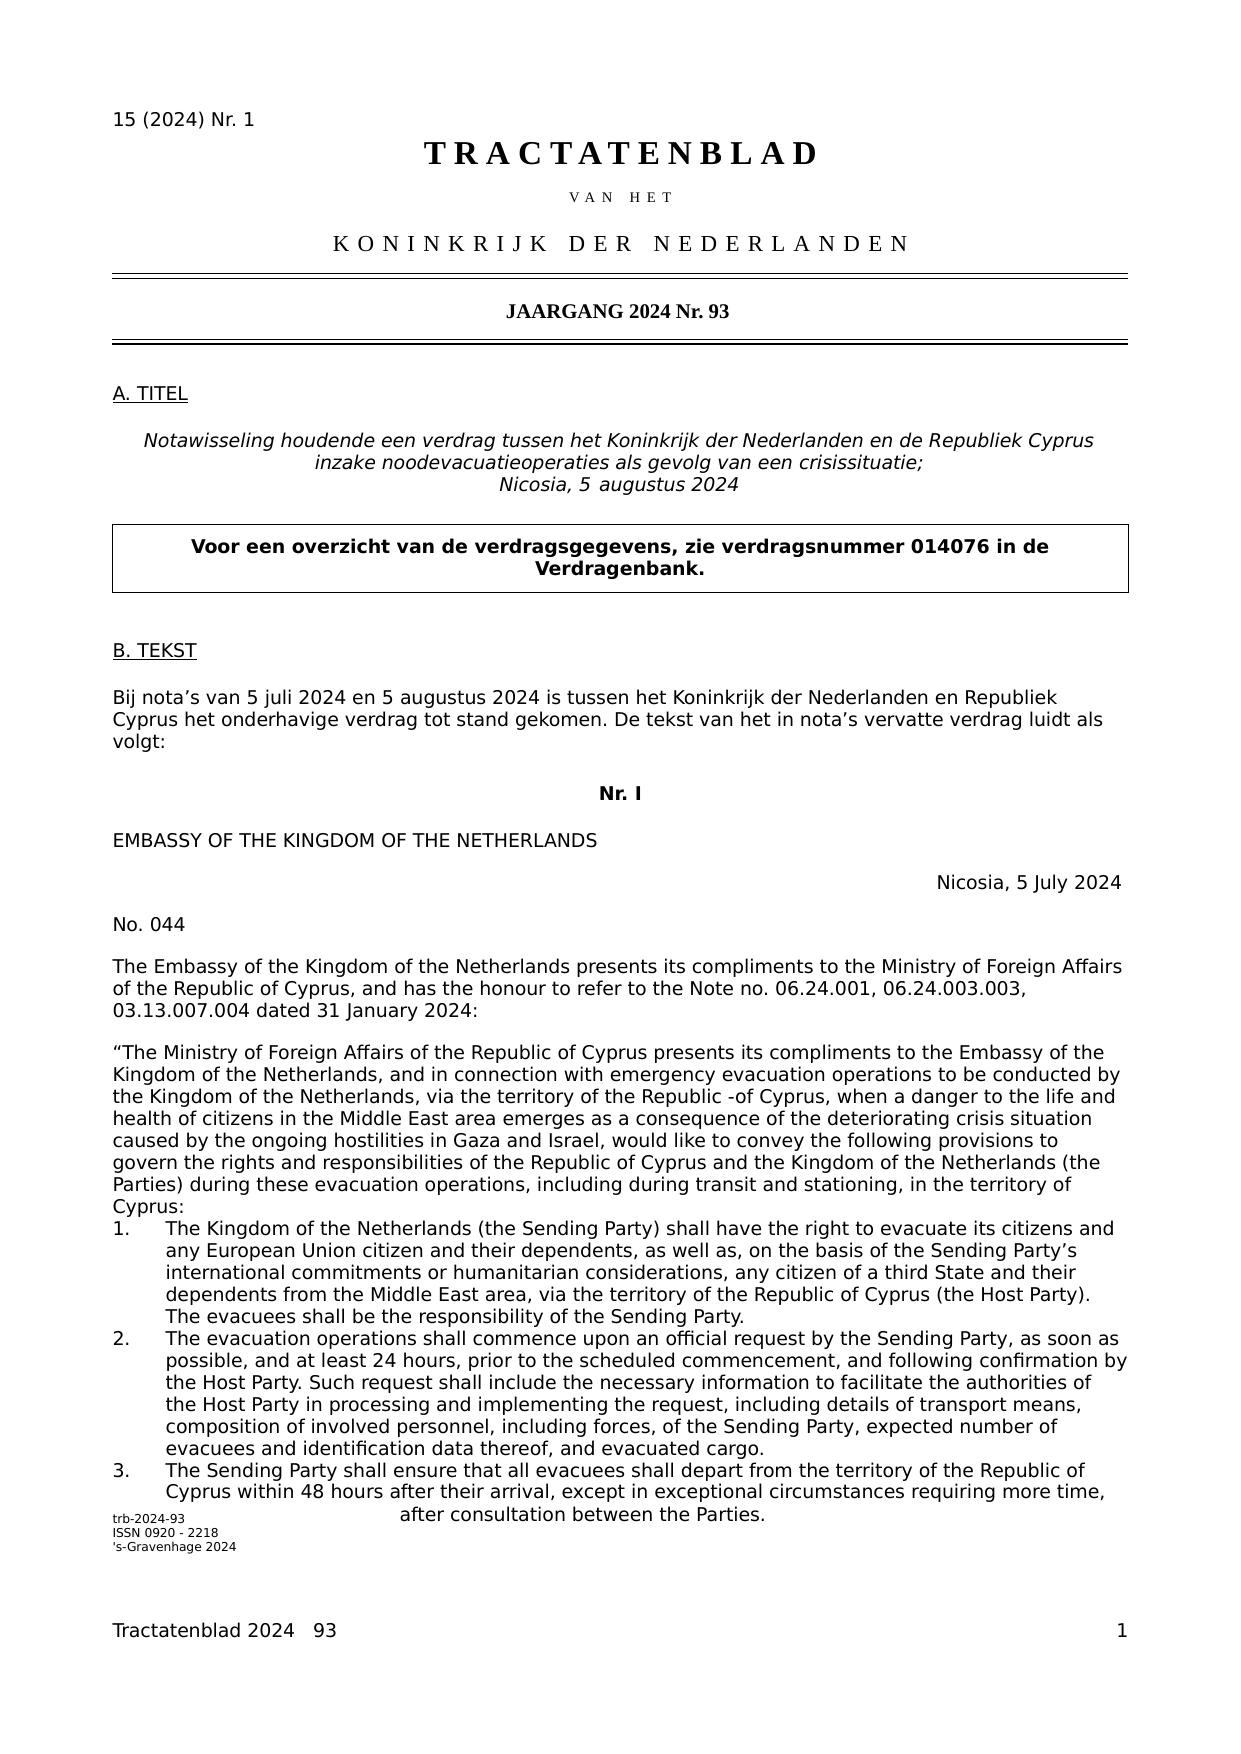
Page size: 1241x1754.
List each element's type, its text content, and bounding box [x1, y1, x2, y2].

text 1. The Kingdom of the Netherlands (the Sending Party) shall have the right to evacuate its citizens and any European Union citizen and their dependents, as well as, on the basis of the Sending Party’s international commitments or humanitarian considerations, any citizen of a third State and their dependents from the Middle East area, via the territory of the Republic of Cyprus (the Host Party). The evacuees shall be the responsibility of the Sending Party. [112, 1218, 1128, 1328]
text Notawisseling houdende een verdrag tussen het Koninkrijk der Nederlanden en de Republiek Cyprus inzake noodevacuatieoperaties als gevolg van een crisissituatie; [112, 430, 1128, 474]
text 3. The Sending Party shall ensure that all evacuees shall depart from the territory of the Republic of Cyprus within 48 hours after their arrival, except in exceptional circumstances requiring more time, after consultation between the Parties. [112, 1459, 1128, 1525]
text 15 (2024) Nr. 1 [112, 109, 1128, 131]
subtitle A. TITEL [112, 383, 1128, 405]
text EMBASSY OF THE KINGDOM OF THE NETHERLANDS [112, 830, 1128, 852]
text trb-2024-93 [112, 1512, 346, 1526]
text The Embassy of the Kingdom of the Netherlands presents its compliments to the Ministry of Foreign Affairs of the Republic of Cyprus, and has the honour to refer to the Note no. 06.24.001, 06.24.003.003, 03.13.007.004 dated 31 January 2024: [112, 956, 1128, 1022]
text No. 044 [112, 914, 1128, 936]
text VAN HET [112, 189, 1128, 206]
text Nicosia, 5 augustus 2024 [112, 474, 1128, 496]
text “The Ministry of Foreign Affairs of the Republic of Cyprus presents its compliments to the Embassy of the Kingdom of the Netherlands, and in connection with emergency evacuation operations to be conducted by the Kingdom of the Netherlands, via the territory of the Republic -of Cyprus, when a danger to the life and health of citizens in the Middle East area emerges as a consequence of the deteriorating crisis situation caused by the ongoing hostilities in Gaza and Israel, would like to convey the following provisions to govern the rights and responsibilities of the Republic of Cyprus and the Kingdom of the Netherlands (the Parties) during these evacuation operations, including during transit and stationing, in the territory of Cyprus: [112, 1042, 1128, 1218]
text KONINKRIJK DER NEDERLANDEN [112, 229, 1128, 256]
subtitle B. TEKST [112, 640, 1128, 662]
text 2. The evacuation operations shall commence upon an official request by the Sending Party, as soon as possible, and at least 24 hours, prior to the scheduled commencement, and following confirmation by the Host Party. Such request shall include the necessary information to facilitate the authorities of the Host Party in processing and implementing the request, including details of transport means, composition of involved personnel, including forces, of the Sending Party, expected number of evacuees and identification data thereof, and evacuated cargo. [112, 1328, 1128, 1459]
text JAARGANG 2024 Nr. 93 [112, 299, 1128, 323]
text 's-Gravenhage 2024 [112, 1540, 346, 1554]
text TRACTATENBLAD [112, 133, 1128, 172]
text Bij nota’s van 5 juli 2024 en 5 augustus 2024 is tussen het Koninkrijk der Nederlanden en Republiek Cyprus het onderhavige verdrag tot stand gekomen. De tekst van het in nota’s vervatte verdrag luidt als volgt: [112, 687, 1128, 753]
text Nicosia, 5 July 2024 [112, 872, 1128, 894]
text ISSN 0920 - 2218 [112, 1526, 346, 1540]
subtitle Nr. I [112, 783, 1128, 805]
